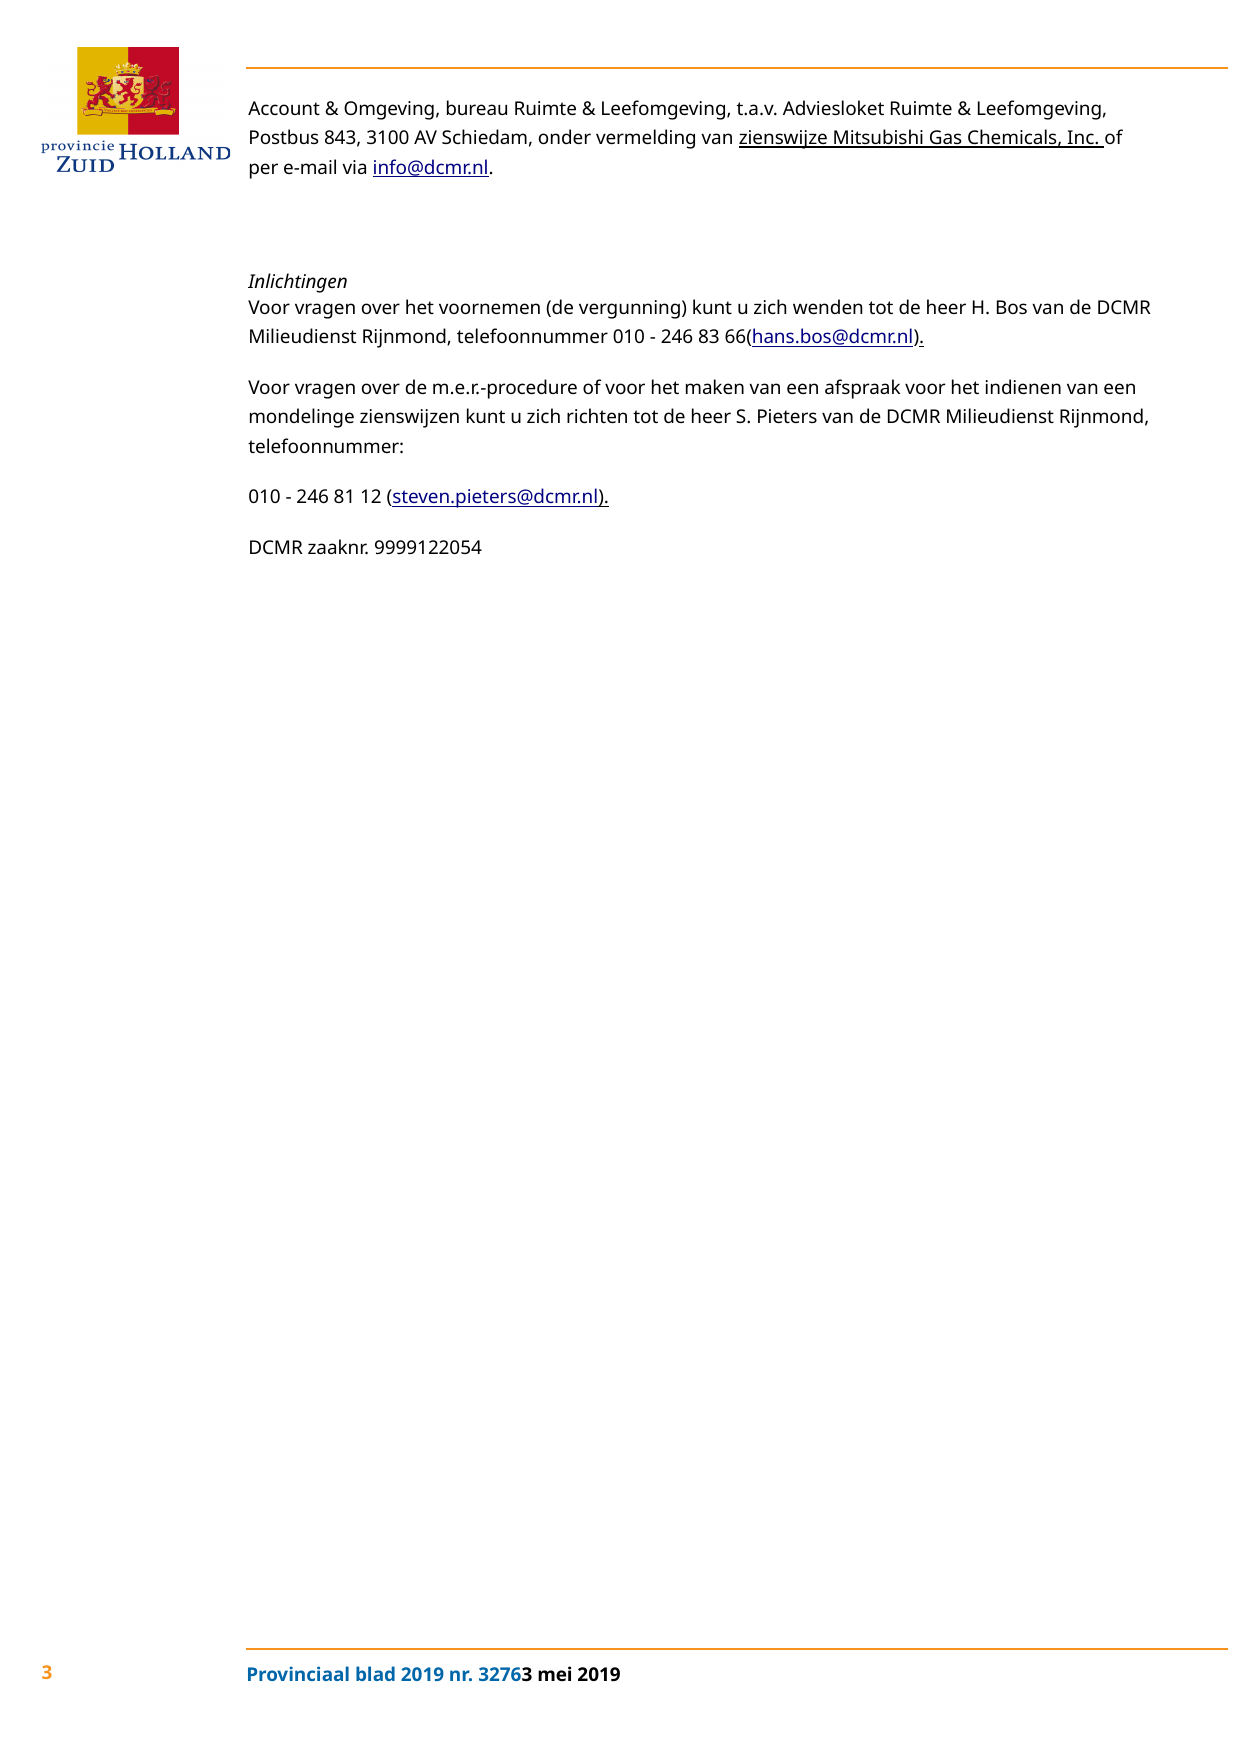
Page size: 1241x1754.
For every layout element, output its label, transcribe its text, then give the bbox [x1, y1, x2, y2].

text Inlichtingen [248, 268, 1152, 294]
text Voor vragen over de m.e.r.-procedure of voor het maken van een afspraak voor het indienen van een mondelinge zienswijzen kunt u zich richten tot de heer S. Pieters van de DCMR Milieudienst Rijnmond, telefoonnummer: [248, 374, 1152, 459]
text DCMR zaaknr. 9999122054 [248, 534, 1152, 560]
text Voor vragen over het voornemen (de vergunning) kunt u zich wenden tot de heer H. Bos van de DCMR Milieudienst Rijnmond, telefoonnummer 010 - 246 83 66(hans.bos@dcmr.nl). [248, 294, 1152, 349]
text 010 - 246 81 12 (steven.pieters@dcmr.nl). [248, 484, 1152, 509]
text Account & Omgeving, bureau Ruimte & Leefomgeving, t.a.v. Adviesloket Ruimte & Leefomgeving, Postbus 843, 3100 AV Schiedam, onder vermelding van zienswijze Mitsubishi Gas Chemicals, Inc. of per e-mail via info@dcmr.nl. [248, 95, 1152, 180]
picture [41, 47, 231, 172]
